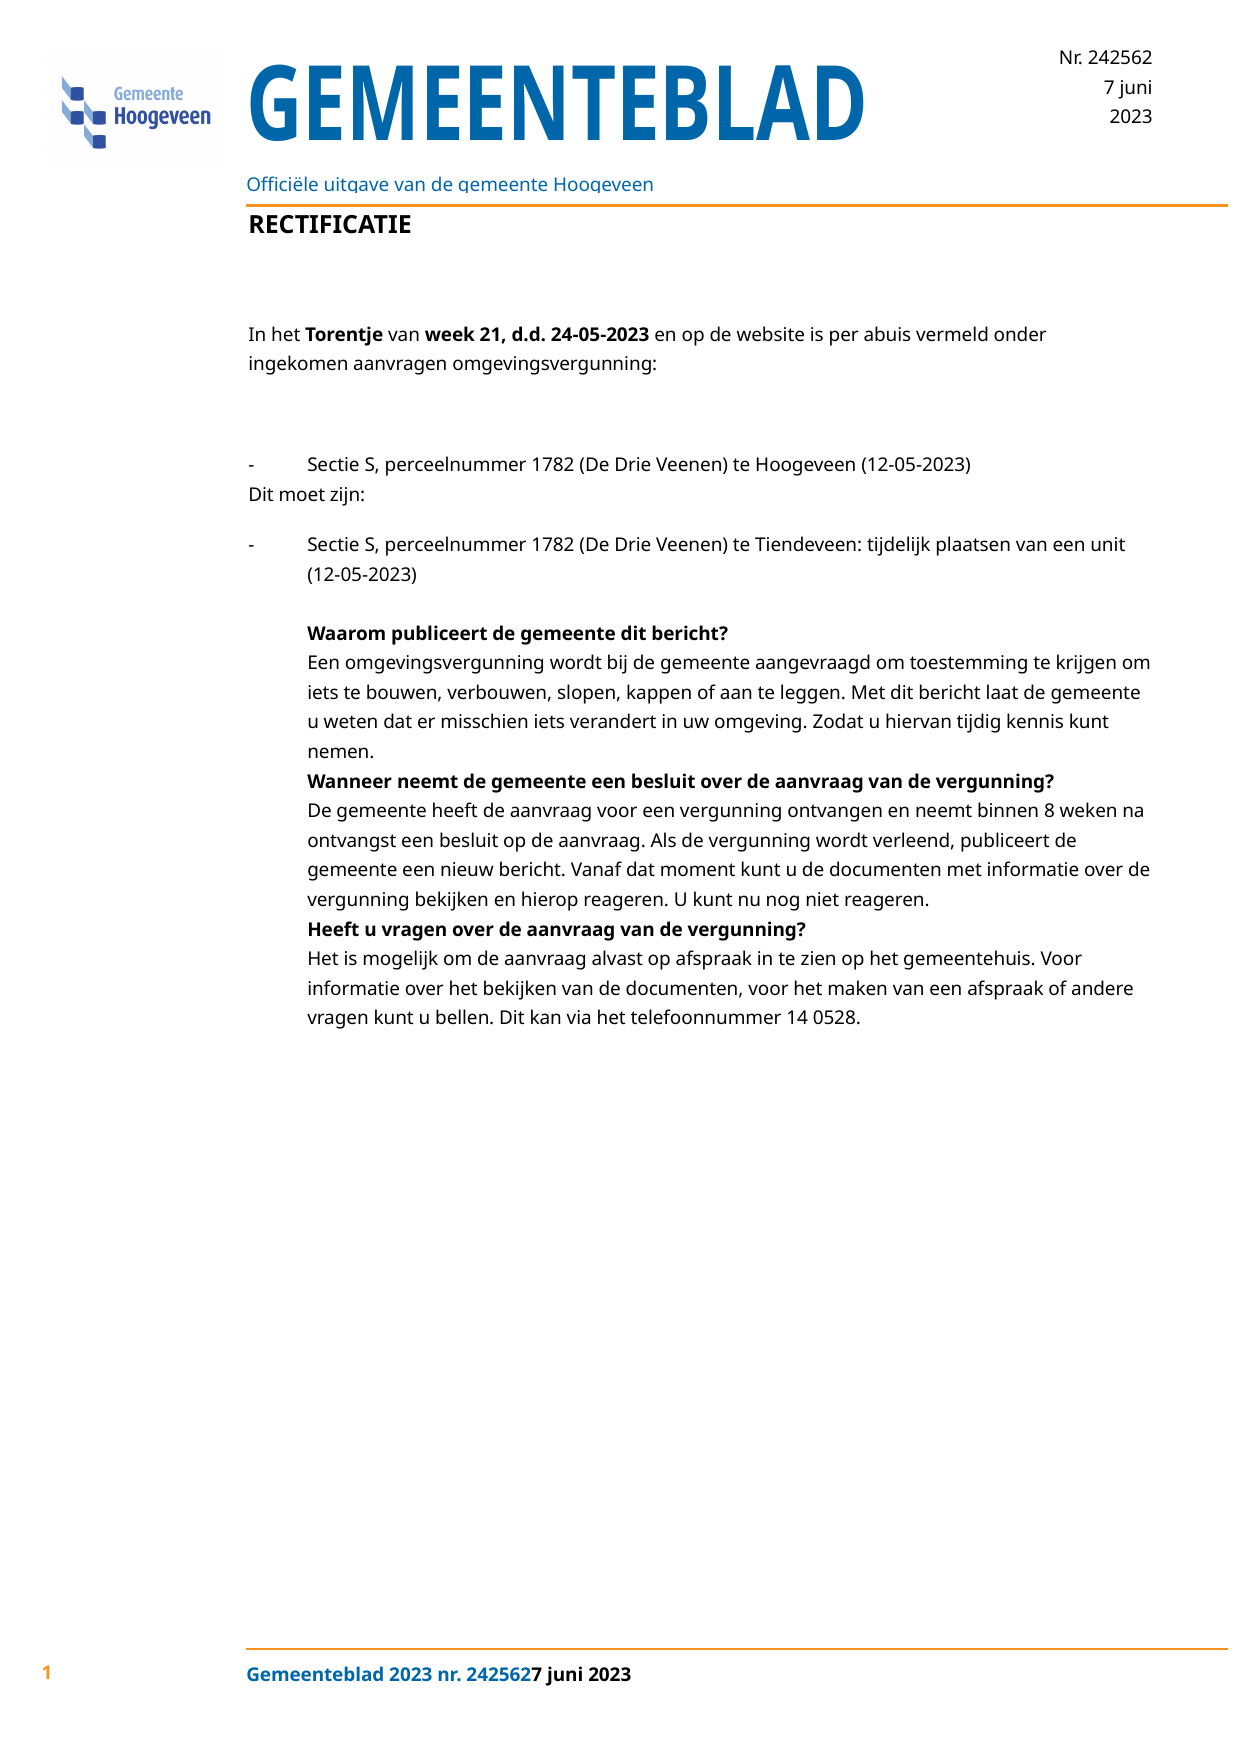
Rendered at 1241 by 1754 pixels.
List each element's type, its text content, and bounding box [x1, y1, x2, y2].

list Sectie S, perceelnummer 1782 (De Drie Veenen) te Hoogeveen (12-05-2023) [248, 451, 1152, 477]
list Heeft u vragen over de aanvraag van de vergunning? [248, 916, 1152, 941]
text RECTIFICATIE [248, 207, 1152, 241]
list Wanneer neemt de gemeente een besluit over de aanvraag van de vergunning? [248, 768, 1152, 793]
text Dit moet zijn: [248, 481, 1152, 506]
picture [41, 47, 231, 172]
list Waarom publiceert de gemeente dit bericht? [248, 620, 1152, 646]
list Het is mogelijk om de aanvraag alvast op afspraak in te zien op het gemeentehuis. Voor informatie over het bekijken van de documenten, voor het maken van een afspraak of andere vragen kunt u bellen. Dit kan via het telefoonnummer 14 0528. [248, 945, 1152, 1030]
list Een omgevingsvergunning wordt bij de gemeente aangevraagd om toestemming te krijgen om iets te bouwen, verbouwen, slopen, kappen of aan te leggen. Met dit bericht laat de gemeente u weten dat er misschien iets verandert in uw omgeving. Zodat u hiervan tijdig kennis kunt nemen. [248, 649, 1152, 764]
text In het Torentje van week 21, d.d. 24-05-2023 en op de website is per abuis vermeld onder ingekomen aanvragen omgevingsvergunning: [248, 321, 1152, 376]
list Sectie S, perceelnummer 1782 (De Drie Veenen) te Tiendeveen: tijdelijk plaatsen van een unit (12-05-2023) [248, 531, 1152, 586]
list De gemeente heeft de aanvraag voor een vergunning ontvangen en neemt binnen 8 weken na ontvangst een besluit op de aanvraag. Als de vergunning wordt verleend, publiceert de gemeente een nieuw bericht. Vanaf dat moment kunt u de documenten met informatie over de vergunning bekijken en hierop reageren. U kunt nu nog niet reageren. [248, 797, 1152, 912]
